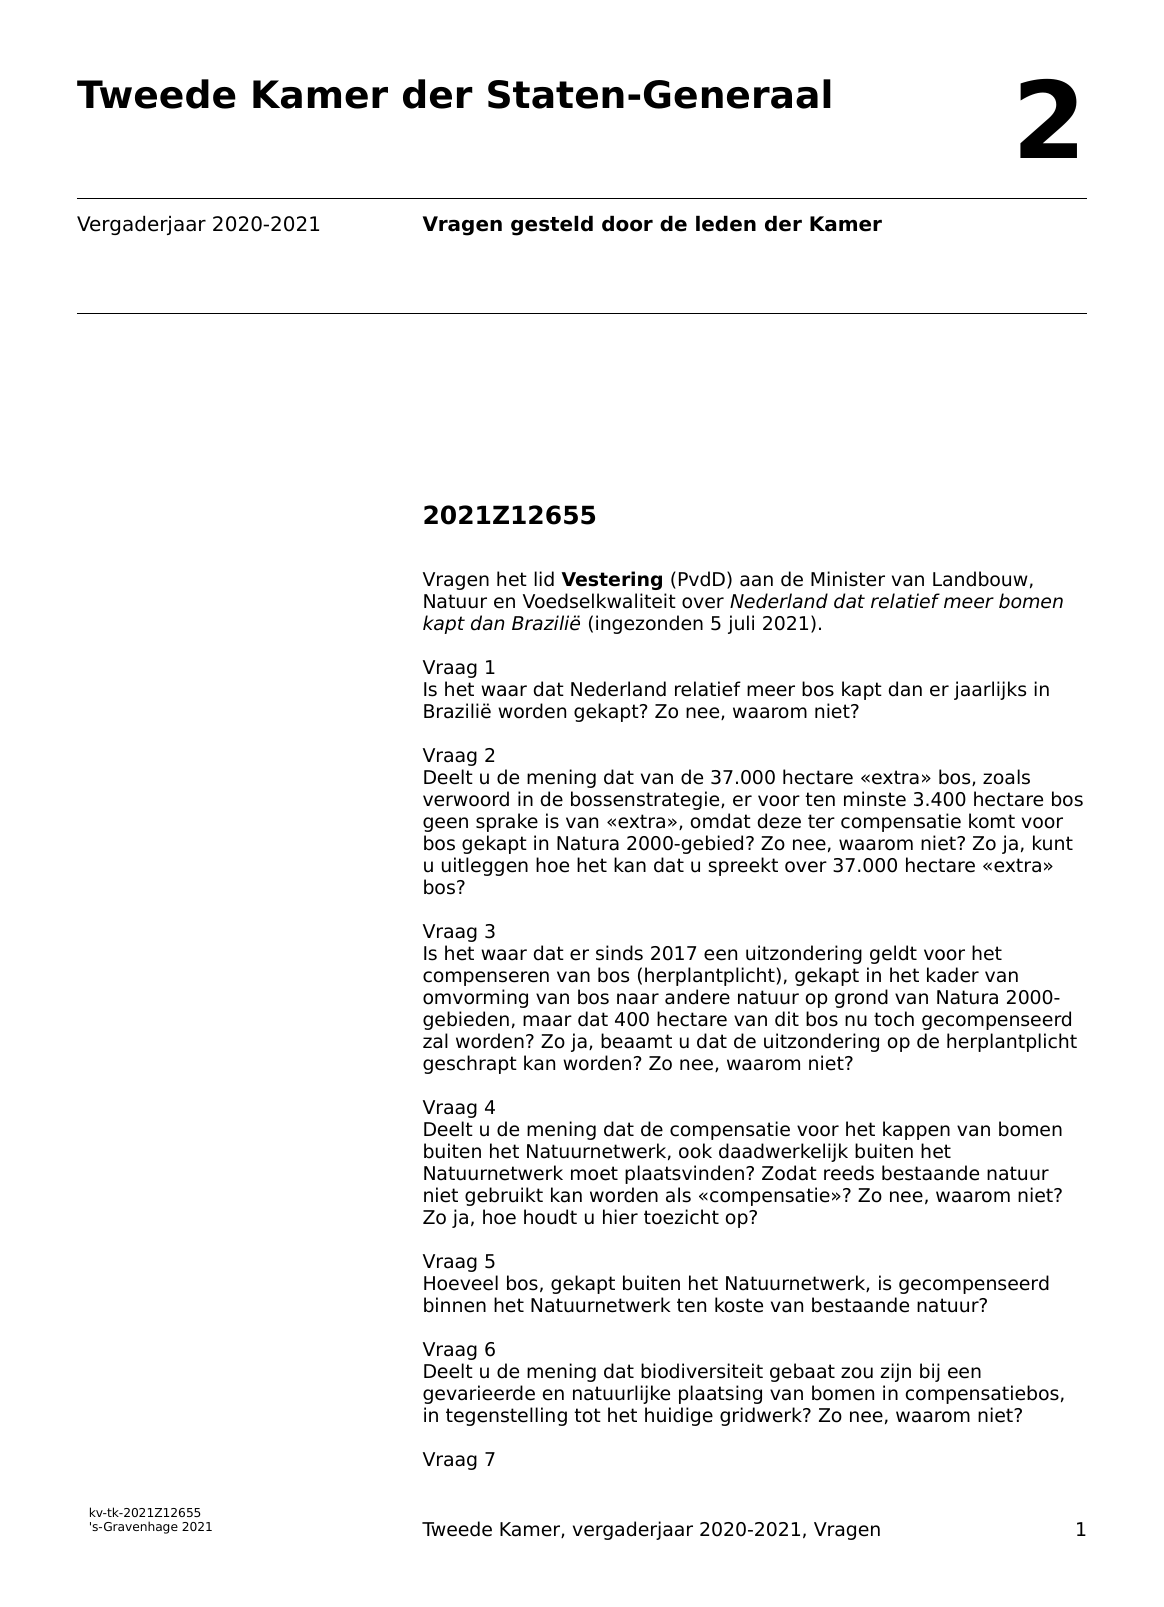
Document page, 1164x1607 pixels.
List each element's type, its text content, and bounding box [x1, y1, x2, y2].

text Vraag 4 [422, 1097, 1087, 1119]
table_header 2 [886, 59, 1087, 198]
table_cell Vergaderjaar 2020-2021 [77, 199, 422, 313]
text Is het waar dat er sinds 2017 een uitzondering geldt voor het compenseren van bos (herplantplicht), gekapt in het kader van omvorming van bos naar andere natuur op grond van Natura 2000-gebieden, maar dat 400 hectare van dit bos nu toch gecompenseerd zal worden? Zo ja, beaamt u dat de uitzondering op de herplantplicht geschrapt kan worden? Zo nee, waarom niet? [422, 943, 1087, 1075]
text Deelt u de mening dat biodiversiteit gebaat zou zijn bij een gevarieerde en natuurlijke plaatsing van bomen in compensatiebos, in tegenstelling tot het huidige gridwerk? Zo nee, waarom niet? [422, 1361, 1087, 1427]
text Deelt u de mening dat de compensatie voor het kappen van bomen buiten het Natuurnetwerk, ook daadwerkelijk buiten het Natuurnetwerk moet plaatsvinden? Zodat reeds bestaande natuur niet gebruikt kan worden als «compensatie»? Zo nee, waarom niet? Zo ja, hoe houdt u hier toezicht op? [422, 1119, 1087, 1229]
table_cell Vragen gesteld door de leden der Kamer [422, 199, 1087, 313]
text Vraag 7 [422, 1449, 1087, 1471]
text Deelt u de mening dat van de 37.000 hectare «extra» bos, zoals verwoord in de bossenstrategie, er voor ten minste 3.400 hectare bos geen sprake is van «extra», omdat deze ter compensatie komt voor bos gekapt in Natura 2000-gebied? Zo nee, waarom niet? Zo ja, kunt u uitleggen hoe het kan dat u spreekt over 37.000 hectare «extra» bos? [422, 767, 1087, 899]
text 's-Gravenhage 2021 [88, 1520, 323, 1534]
table_header Tweede Kamer der Staten-Generaal [77, 59, 886, 198]
text Hoeveel bos, gekapt buiten het Natuurnetwerk, is gecompenseerd binnen het Natuurnetwerk ten koste van bestaande natuur? [422, 1273, 1087, 1317]
text Vraag 5 [422, 1251, 1087, 1273]
text Vragen het lid Vestering (PvdD) aan de Minister van Landbouw, Natuur en Voedselkwaliteit over Nederland dat relatief meer bomen kapt dan Brazilië (ingezonden 5 juli 2021). [422, 569, 1087, 635]
text Vraag 1 [422, 657, 1087, 679]
text kv-tk-2021Z12655 [88, 1506, 323, 1520]
text Vraag 2 [422, 745, 1087, 767]
text Vraag 3 [422, 921, 1087, 943]
text Vraag 6 [422, 1339, 1087, 1361]
text 2021Z12655 [422, 501, 1087, 531]
text Is het waar dat Nederland relatief meer bos kapt dan er jaarlijks in Brazilië worden gekapt? Zo nee, waarom niet? [422, 679, 1087, 723]
